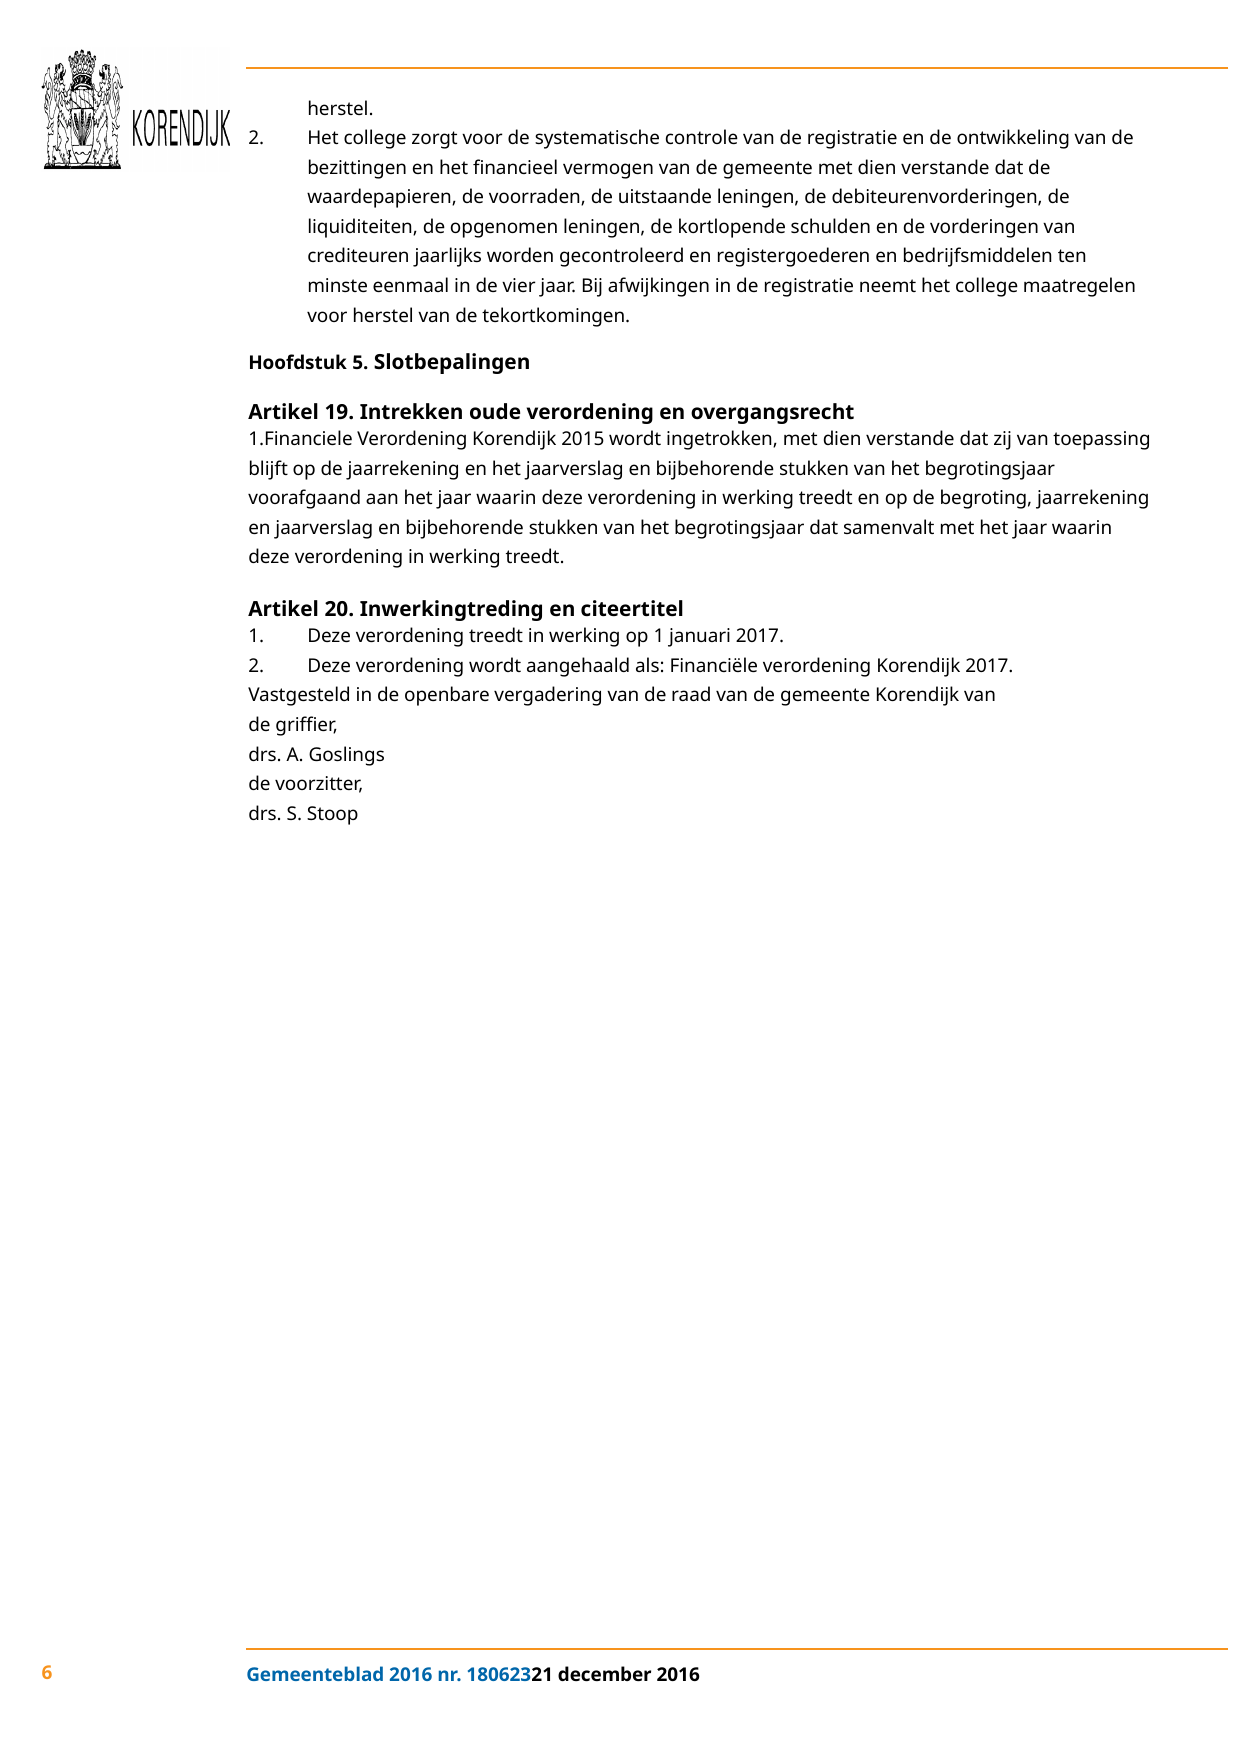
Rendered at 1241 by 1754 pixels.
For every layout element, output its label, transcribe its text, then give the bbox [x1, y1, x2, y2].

text drs. S. Stoop [248, 800, 1152, 826]
list Deze verordening wordt aangehaald als: Financiële verordening Korendijk 2017. [248, 652, 1152, 678]
list Het college zorgt voor de systematische controle van de registratie en de ontwikkeling van de bezittingen en het financieel vermogen van de gemeente met dien verstande dat de waardepapieren, de voorraden, de uitstaande leningen, de debiteurenvorderingen, de liquiditeiten, de opgenomen leningen, de kortlopende schulden en de vorderingen van crediteuren jaarlijks worden gecontroleerd en registergoederen en bedrijfsmiddelen ten minste eenmaal in de vier jaar. Bij afwijkingen in de registratie neemt het college maatregelen voor herstel van de tekortkomingen. [248, 124, 1152, 328]
text drs. A. Goslings [248, 741, 1152, 766]
text Vastgesteld in de openbare vergadering van de raad van de gemeente Korendijk van [248, 682, 1152, 707]
text de griffier, [248, 711, 1152, 737]
text Artikel 20. Inwerkingtreding en citeertitel [248, 594, 1152, 622]
picture [41, 47, 231, 172]
text de voorzitter, [248, 770, 1152, 796]
list Deze verordening treedt in werking op 1 januari 2017. [248, 622, 1152, 648]
text 1.Financiele Verordening Korendijk 2015 wordt ingetrokken, met dien verstande dat zij van toepassing blijft op de jaarrekening en het jaarverslag en bijbehorende stukken van het begrotingsjaar voorafgaand aan het jaar waarin deze verordening in werking treedt en op de begroting, jaarrekening en jaarverslag en bijbehorende stukken van het begrotingsjaar dat samenvalt met het jaar waarin deze verordening in werking treedt. [248, 425, 1152, 569]
text Hoofdstuk 5. Slotbepalingen [248, 347, 1152, 376]
text Artikel 19. Intrekken oude verordening en overgangsrecht [248, 397, 1152, 425]
list herstel. [248, 95, 1152, 121]
